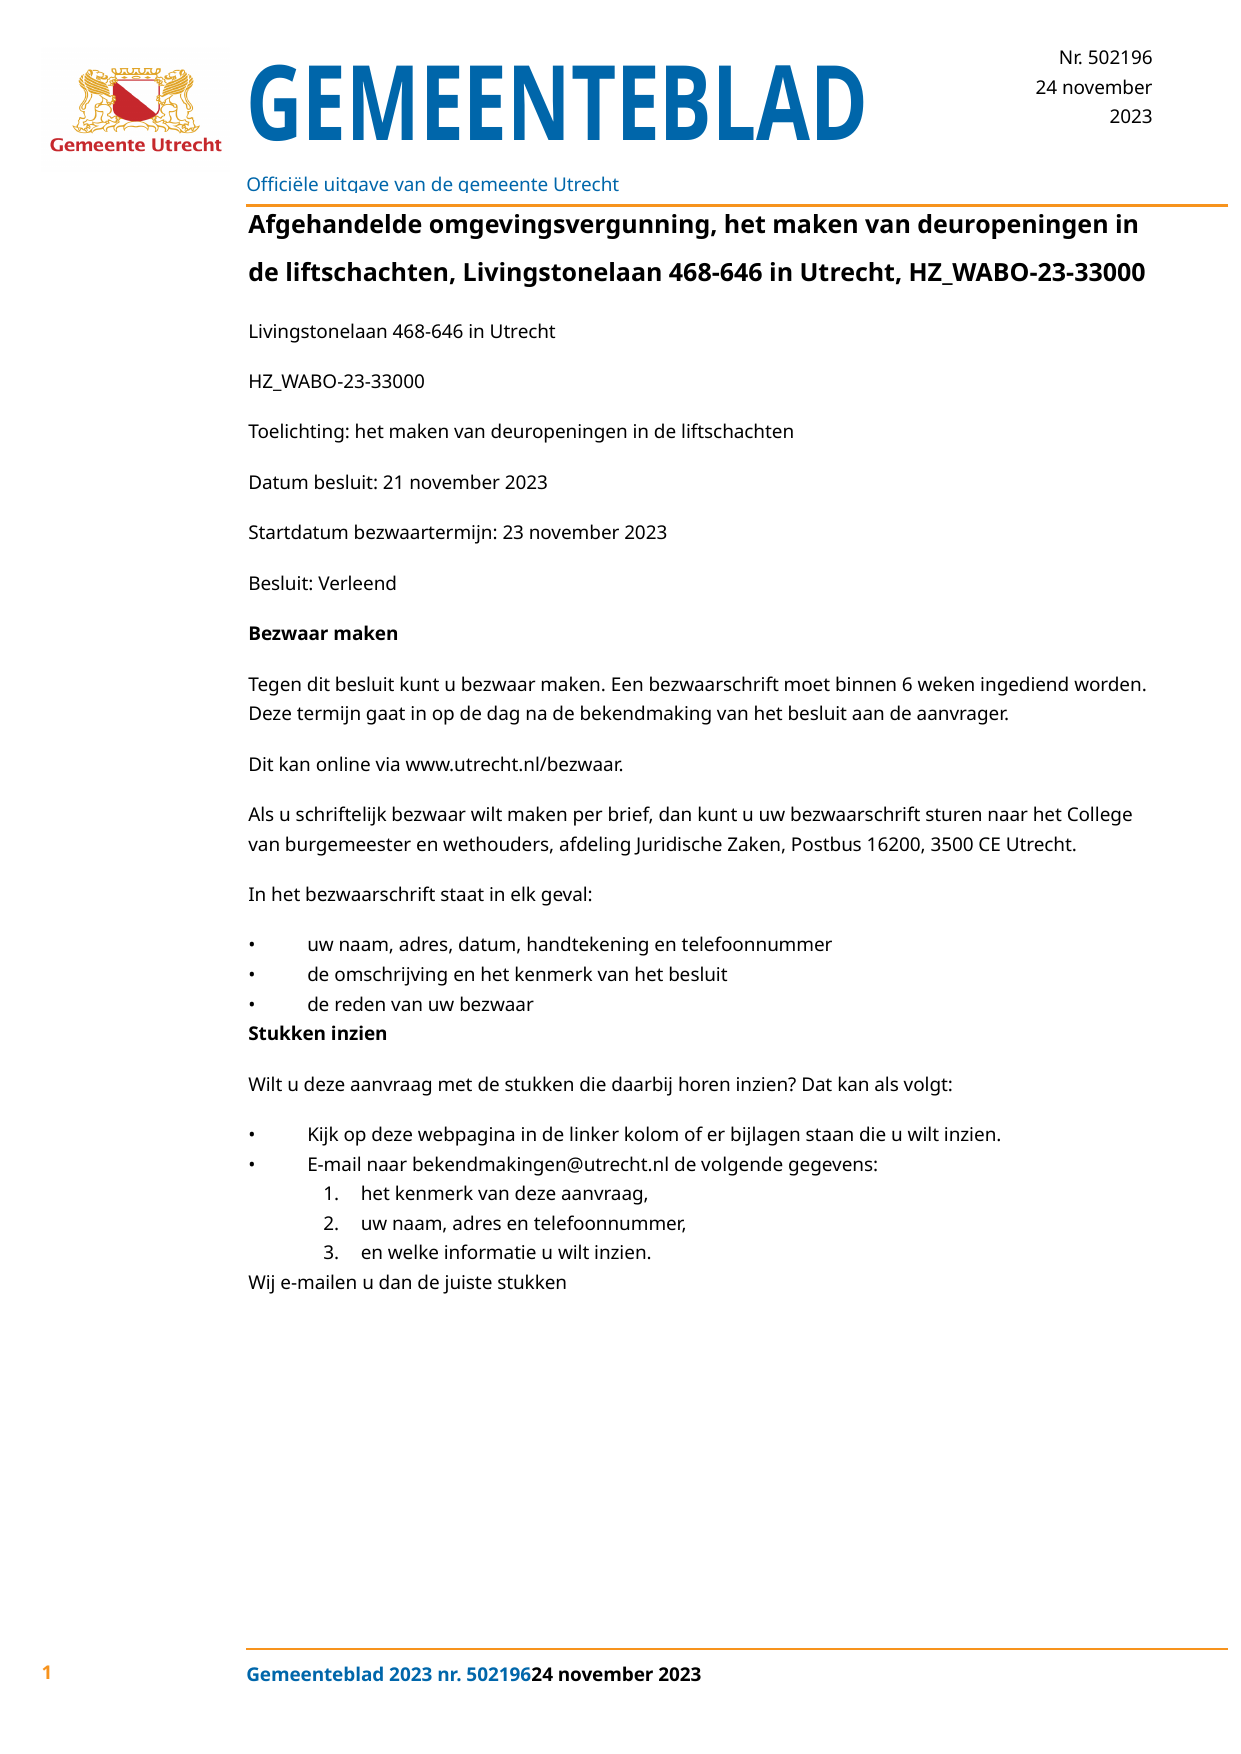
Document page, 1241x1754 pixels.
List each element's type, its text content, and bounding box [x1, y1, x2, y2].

text Wilt u deze aanvraag met de stukken die daarbij horen inzien? Dat kan als volgt: [248, 1071, 1152, 1097]
text Tegen dit besluit kunt u bezwaar maken. Een bezwaarschrift moet binnen 6 weken ingediend worden. Deze termijn gaat in op de dag na de bekendmaking van het besluit aan de aanvrager. [248, 671, 1152, 726]
text Toelichting: het maken van deuropeningen in de liftschachten [248, 419, 1152, 444]
text Besluit: Verleend [248, 570, 1152, 596]
text In het bezwaarschrift staat in elk geval: [248, 881, 1152, 907]
list uw naam, adres, datum, handtekening en telefoonnummer [248, 932, 1152, 957]
text Startdatum bezwaartermijn: 23 november 2023 [248, 519, 1152, 545]
picture [41, 47, 231, 172]
list het kenmerk van deze aanvraag, [323, 1180, 1152, 1206]
text Wij e-mailen u dan de juiste stukken [248, 1269, 1152, 1295]
text Bezwaar maken [248, 620, 1152, 646]
text Dit kan online via www.utrecht.nl/bezwaar. [248, 751, 1152, 777]
list uw naam, adres en telefoonnummer, [323, 1210, 1152, 1236]
list E-mail naar bekendmakingen@utrecht.nl de volgende gegevens: [248, 1151, 1152, 1177]
text Datum besluit: 21 november 2023 [248, 469, 1152, 495]
list de omschrijving en het kenmerk van het besluit [248, 961, 1152, 987]
text Als u schriftelijk bezwaar wilt maken per brief, dan kunt u uw bezwaarschrift sturen naar het College van burgemeester en wethouders, afdeling Juridische Zaken, Postbus 16200, 3500 CE Utrecht. [248, 801, 1152, 857]
list en welke informatie u wilt inzien. [323, 1239, 1152, 1265]
text HZ_WABO-23-33000 [248, 368, 1152, 394]
list de reden van uw bezwaar [248, 991, 1152, 1017]
text Stukken inzien [248, 1020, 1152, 1046]
text Livingstonelaan 468-646 in Utrecht [248, 318, 1152, 344]
text Afgehandelde omgevingsvergunning, het maken van deuropeningen in de liftschachten, Livingstonelaan 468-646 in Utrecht, HZ_WABO-23-33000 [248, 207, 1152, 288]
list Kijk op deze webpagina in de linker kolom of er bijlagen staan die u wilt inzien. [248, 1121, 1152, 1147]
